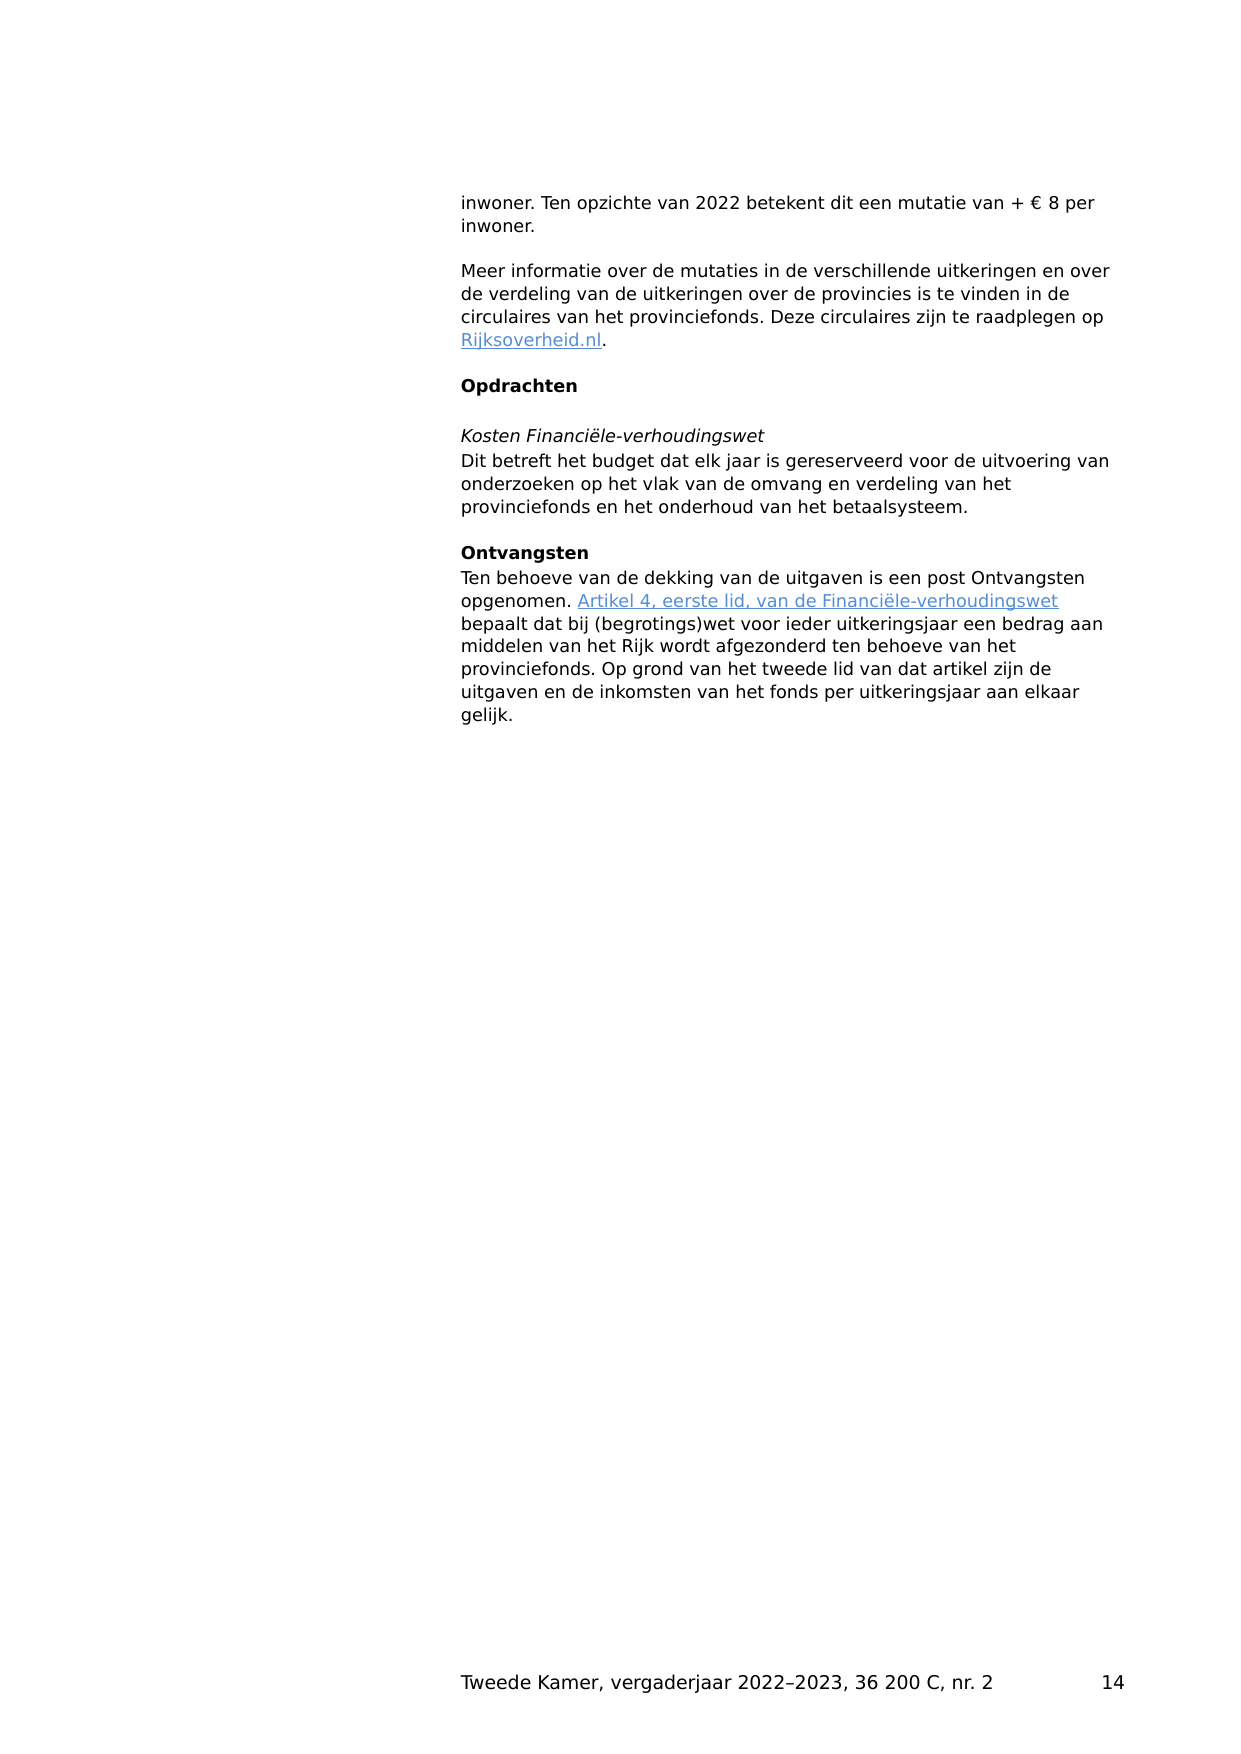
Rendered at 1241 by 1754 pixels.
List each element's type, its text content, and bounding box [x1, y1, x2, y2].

text Meer informatie over de mutaties in de verschillende uitkeringen en over de verdeling van de uitkeringen over de provincies is te vinden in de circulaires van het provinciefonds. Deze circulaires zijn te raadplegen op Rijksoverheid.nl. [461, 259, 1125, 351]
text Kosten Financiële-verhoudingswet [461, 424, 1125, 447]
text Dit betreft het budget dat elk jaar is gereserveerd voor de uitvoering van onderzoeken op het vlak van de omvang en verdeling van het provinciefonds en het onderhoud van het betaalsysteem. [461, 449, 1125, 518]
text Opdrachten [461, 374, 1125, 397]
text inwoner. Ten opzichte van 2022 betekent dit een mutatie van + € 8 per inwoner. [461, 191, 1125, 237]
text Ontvangsten [461, 541, 1125, 564]
text Ten behoeve van de dekking van de uitgaven is een post Ontvangsten opgenomen. Artikel 4, eerste lid, van de Financiële-verhoudingswet bepaalt dat bij (begrotings)wet voor ieder uitkeringsjaar een bedrag aan middelen van het Rijk wordt afgezonderd ten behoeve van het provinciefonds. Op grond van het tweede lid van dat artikel zijn de uitgaven en de inkomsten van het fonds per uitkeringsjaar aan elkaar gelijk. [461, 566, 1125, 726]
